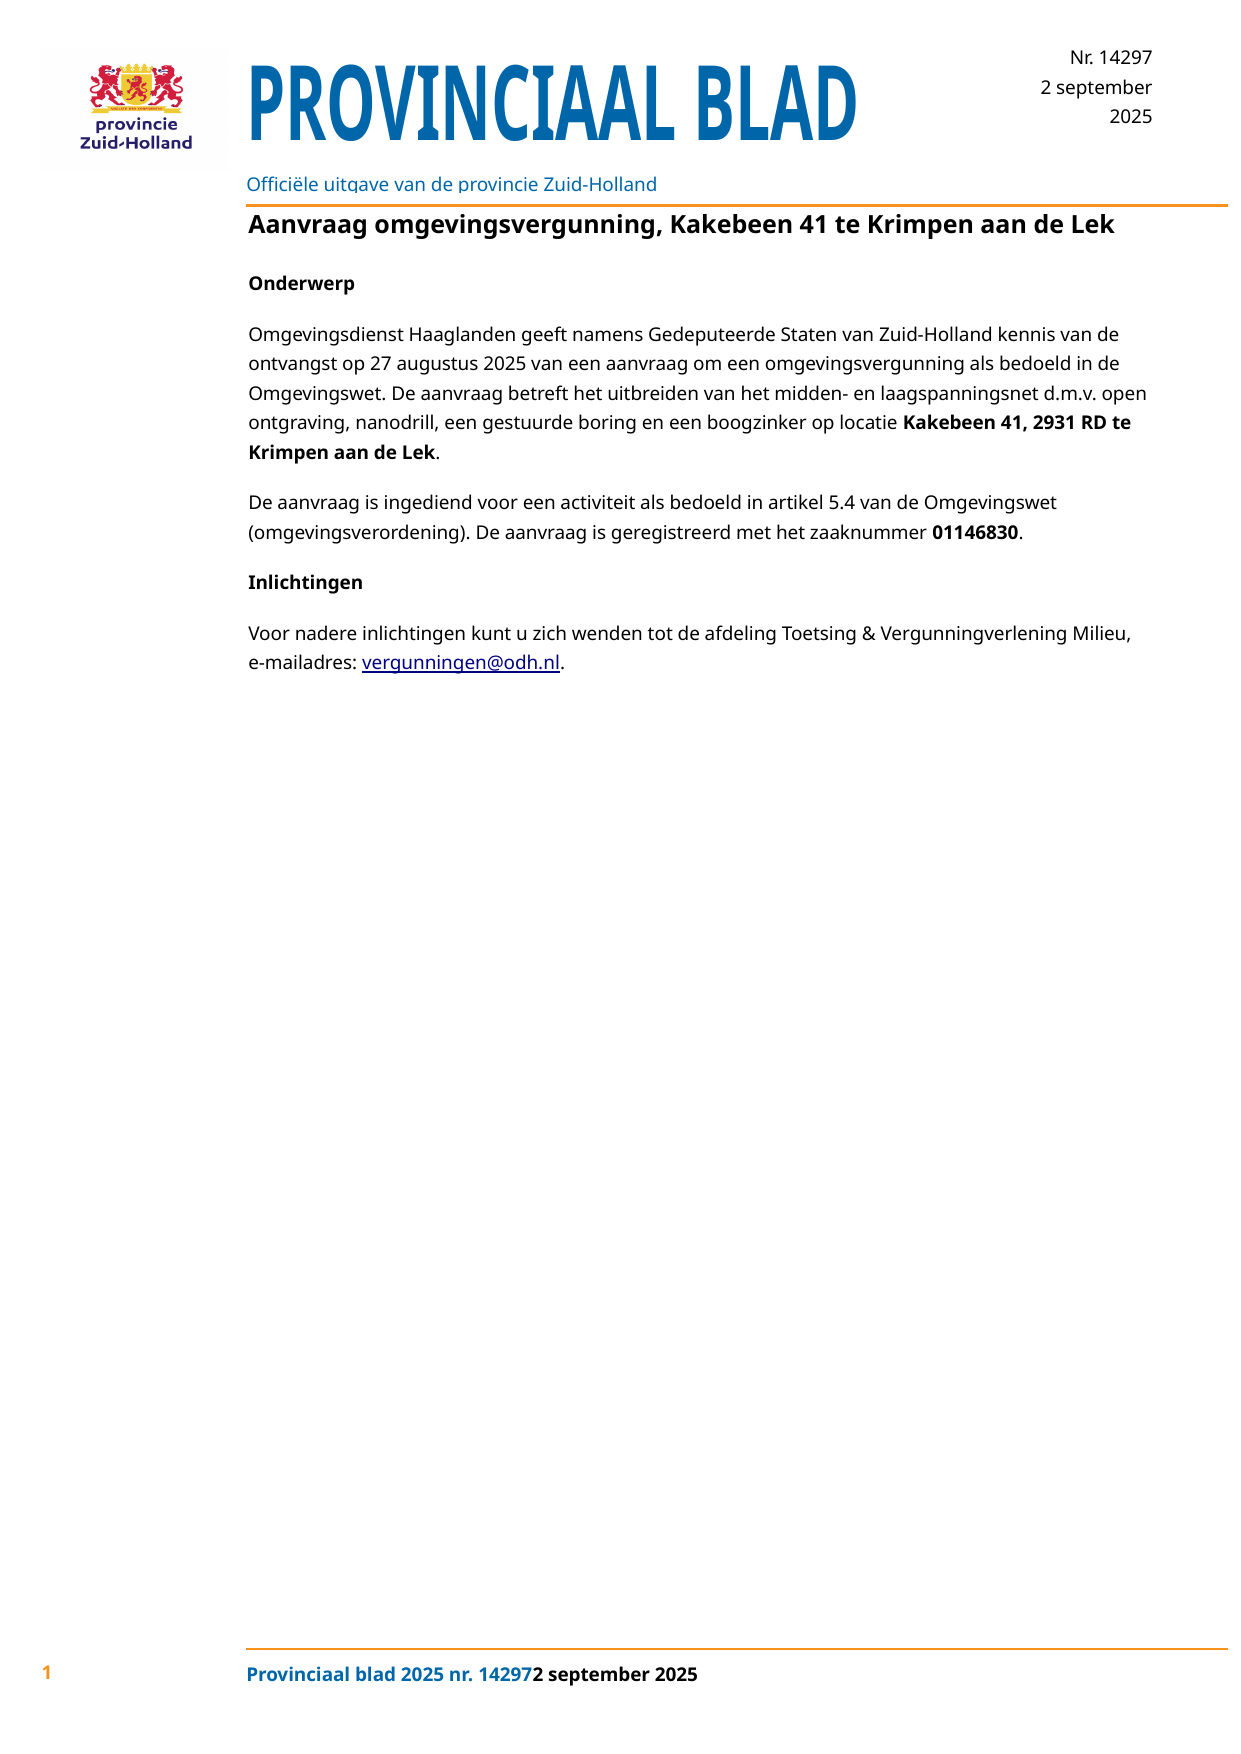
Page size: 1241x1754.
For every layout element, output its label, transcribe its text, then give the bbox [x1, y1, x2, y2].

text Inlichtingen [248, 569, 1152, 595]
text Omgevingsdienst Haaglanden geeft namens Gedeputeerde Staten van Zuid-Holland kennis van de ontvangst op 27 augustus 2025 van een aanvraag om een omgevingsvergunning als bedoeld in de Omgevingswet. De aanvraag betreft het uitbreiden van het midden- en laagspanningsnet d.m.v. open ontgraving, nanodrill, een gestuurde boring en een boogzinker op locatie Kakebeen 41, 2931 RD te Krimpen aan de Lek. [248, 321, 1152, 465]
text Voor nadere inlichtingen kunt u zich wenden tot de afdeling Toetsing & Vergunningverlening Milieu, e-mailadres: vergunningen@odh.nl. [248, 620, 1152, 675]
text De aanvraag is ingediend voor een activiteit als bedoeld in artikel 5.4 van de Omgevingswet (omgevingsverordening). De aanvraag is geregistreerd met het zaaknummer 01146830. [248, 489, 1152, 545]
picture [41, 47, 231, 172]
text Onderwerp [248, 270, 1152, 296]
text Aanvraag omgevingsvergunning, Kakebeen 41 te Krimpen aan de Lek [248, 207, 1152, 241]
